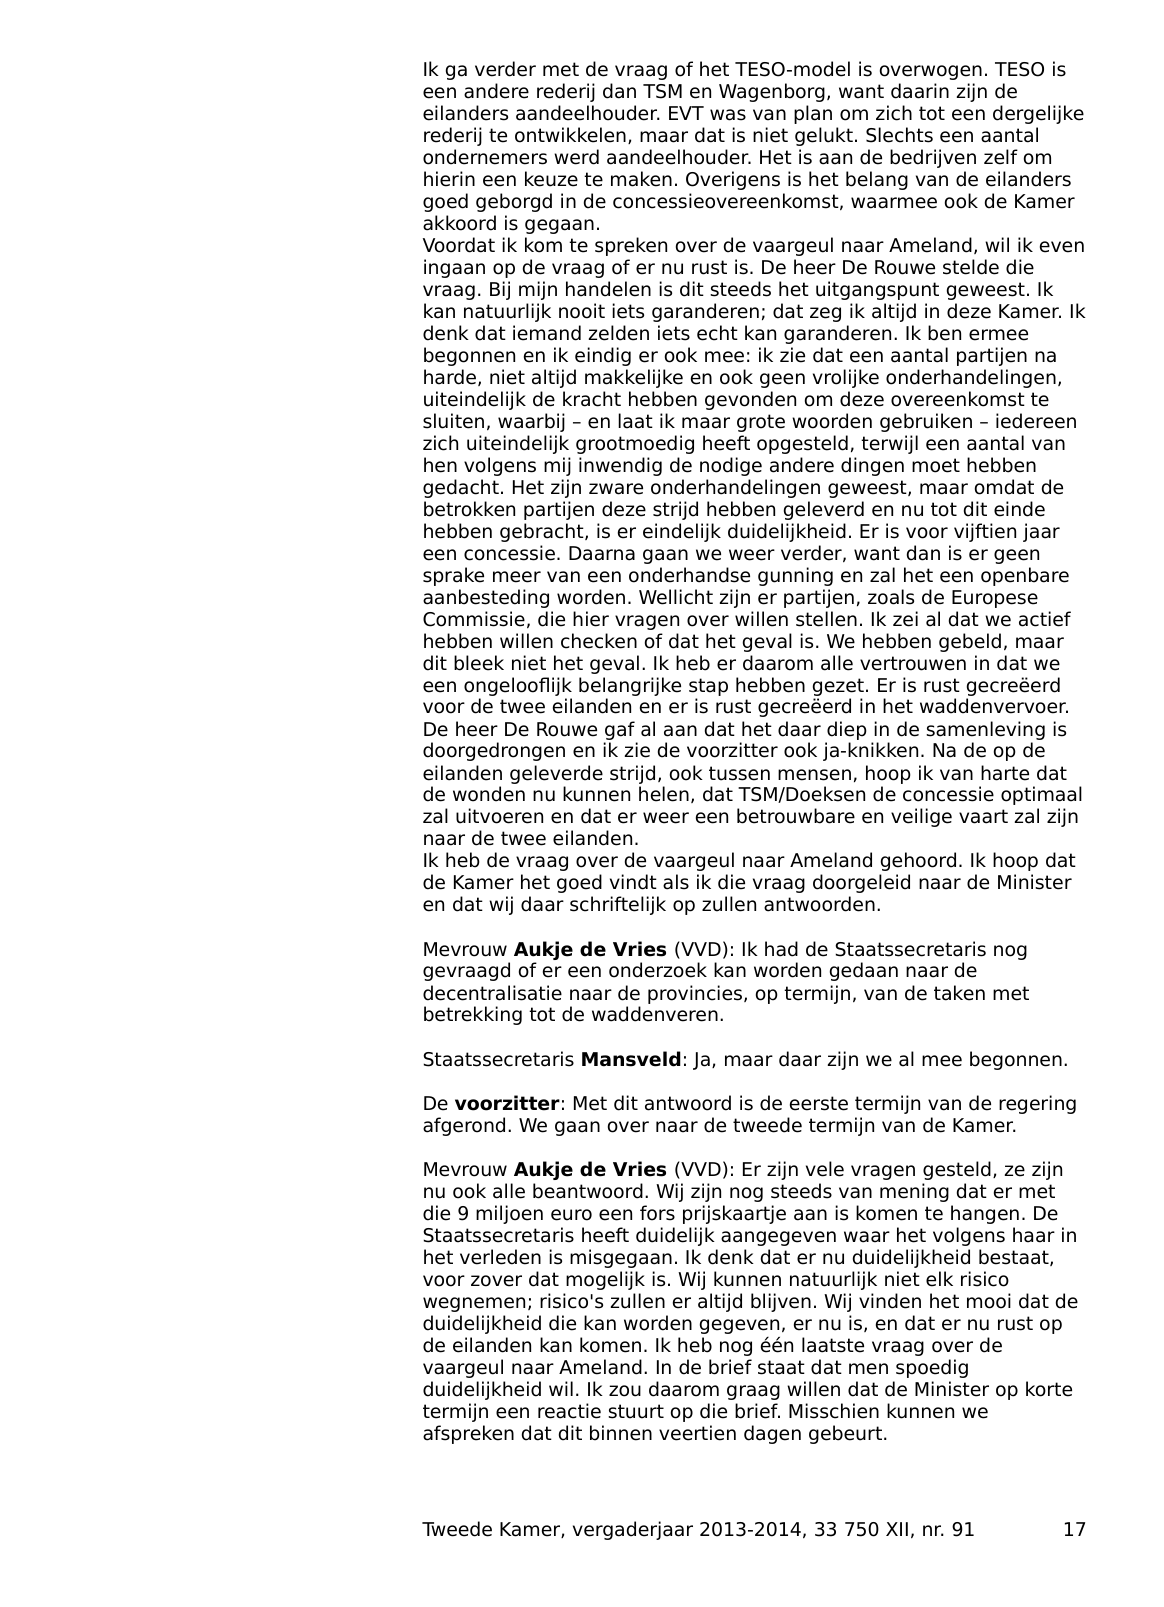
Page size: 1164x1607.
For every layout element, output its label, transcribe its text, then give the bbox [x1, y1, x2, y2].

text Mevrouw Aukje de Vries (VVD): Er zijn vele vragen gesteld, ze zijn nu ook alle beantwoord. Wij zijn nog steeds van mening dat er met die 9 miljoen euro een fors prijskaartje aan is komen te hangen. De Staatssecretaris heeft duidelijk aangegeven waar het volgens haar in het verleden is misgegaan. Ik denk dat er nu duidelijkheid bestaat, voor zover dat mogelijk is. Wij kunnen natuurlijk niet elk risico wegnemen; risico's zullen er altijd blijven. Wij vinden het mooi dat de duidelijkheid die kan worden gegeven, er nu is, en dat er nu rust op de eilanden kan komen. Ik heb nog één laatste vraag over de vaargeul naar Ameland. In de brief staat dat men spoedig duidelijkheid wil. Ik zou daarom graag willen dat de Minister op korte termijn een reactie stuurt op die brief. Misschien kunnen we afspreken dat dit binnen veertien dagen gebeurt. [422, 1159, 1087, 1444]
text De voorzitter: Met dit antwoord is de eerste termijn van de regering afgerond. We gaan over naar de tweede termijn van de Kamer. [422, 1093, 1087, 1137]
text Voordat ik kom te spreken over de vaargeul naar Ameland, wil ik even ingaan op de vraag of er nu rust is. De heer De Rouwe stelde die vraag. Bij mijn handelen is dit steeds het uitgangspunt geweest. Ik kan natuurlijk nooit iets garanderen; dat zeg ik altijd in deze Kamer. Ik denk dat iemand zelden iets echt kan garanderen. Ik ben ermee begonnen en ik eindig er ook mee: ik zie dat een aantal partijen na harde, niet altijd makkelijke en ook geen vrolijke onderhandelingen, uiteindelijk de kracht hebben gevonden om deze overeenkomst te sluiten, waarbij – en laat ik maar grote woorden gebruiken – iedereen zich uiteindelijk grootmoedig heeft opgesteld, terwijl een aantal van hen volgens mij inwendig de nodige andere dingen moet hebben gedacht. Het zijn zware onderhandelingen geweest, maar omdat de betrokken partijen deze strijd hebben geleverd en nu tot dit einde hebben gebracht, is er eindelijk duidelijkheid. Er is voor vijftien jaar een concessie. Daarna gaan we weer verder, want dan is er geen sprake meer van een onderhandse gunning en zal het een openbare aanbesteding worden. Wellicht zijn er partijen, zoals de Europese Commissie, die hier vragen over willen stellen. Ik zei al dat we actief hebben willen checken of dat het geval is. We hebben gebeld, maar dit bleek niet het geval. Ik heb er daarom alle vertrouwen in dat we een ongelooflijk belangrijke stap hebben gezet. Er is rust gecreëerd voor de twee eilanden en er is rust gecreëerd in het waddenvervoer. De heer De Rouwe gaf al aan dat het daar diep in de samenleving is doorgedrongen en ik zie de voorzitter ook ja-knikken. Na de op de eilanden geleverde strijd, ook tussen mensen, hoop ik van harte dat de wonden nu kunnen helen, dat TSM/Doeksen de concessie optimaal zal uitvoeren en dat er weer een betrouwbare en veilige vaart zal zijn naar de twee eilanden. [422, 235, 1087, 850]
text Ik heb de vraag over de vaargeul naar Ameland gehoord. Ik hoop dat de Kamer het goed vindt als ik die vraag doorgeleid naar de Minister en dat wij daar schriftelijk op zullen antwoorden. [422, 850, 1087, 916]
text Ik ga verder met de vraag of het TESO-model is overwogen. TESO is een andere rederij dan TSM en Wagenborg, want daarin zijn de eilanders aandeelhouder. EVT was van plan om zich tot een dergelijke rederij te ontwikkelen, maar dat is niet gelukt. Slechts een aantal ondernemers werd aandeelhouder. Het is aan de bedrijven zelf om hierin een keuze te maken. Overigens is het belang van de eilanders goed geborgd in de concessieovereenkomst, waarmee ook de Kamer akkoord is gegaan. [422, 59, 1087, 235]
text Staatssecretaris Mansveld: Ja, maar daar zijn we al mee begonnen. [422, 1048, 1087, 1071]
text Mevrouw Aukje de Vries (VVD): Ik had de Staatssecretaris nog gevraagd of er een onderzoek kan worden gedaan naar de decentralisatie naar de provincies, op termijn, van de taken met betrekking tot de waddenveren. [422, 938, 1087, 1026]
